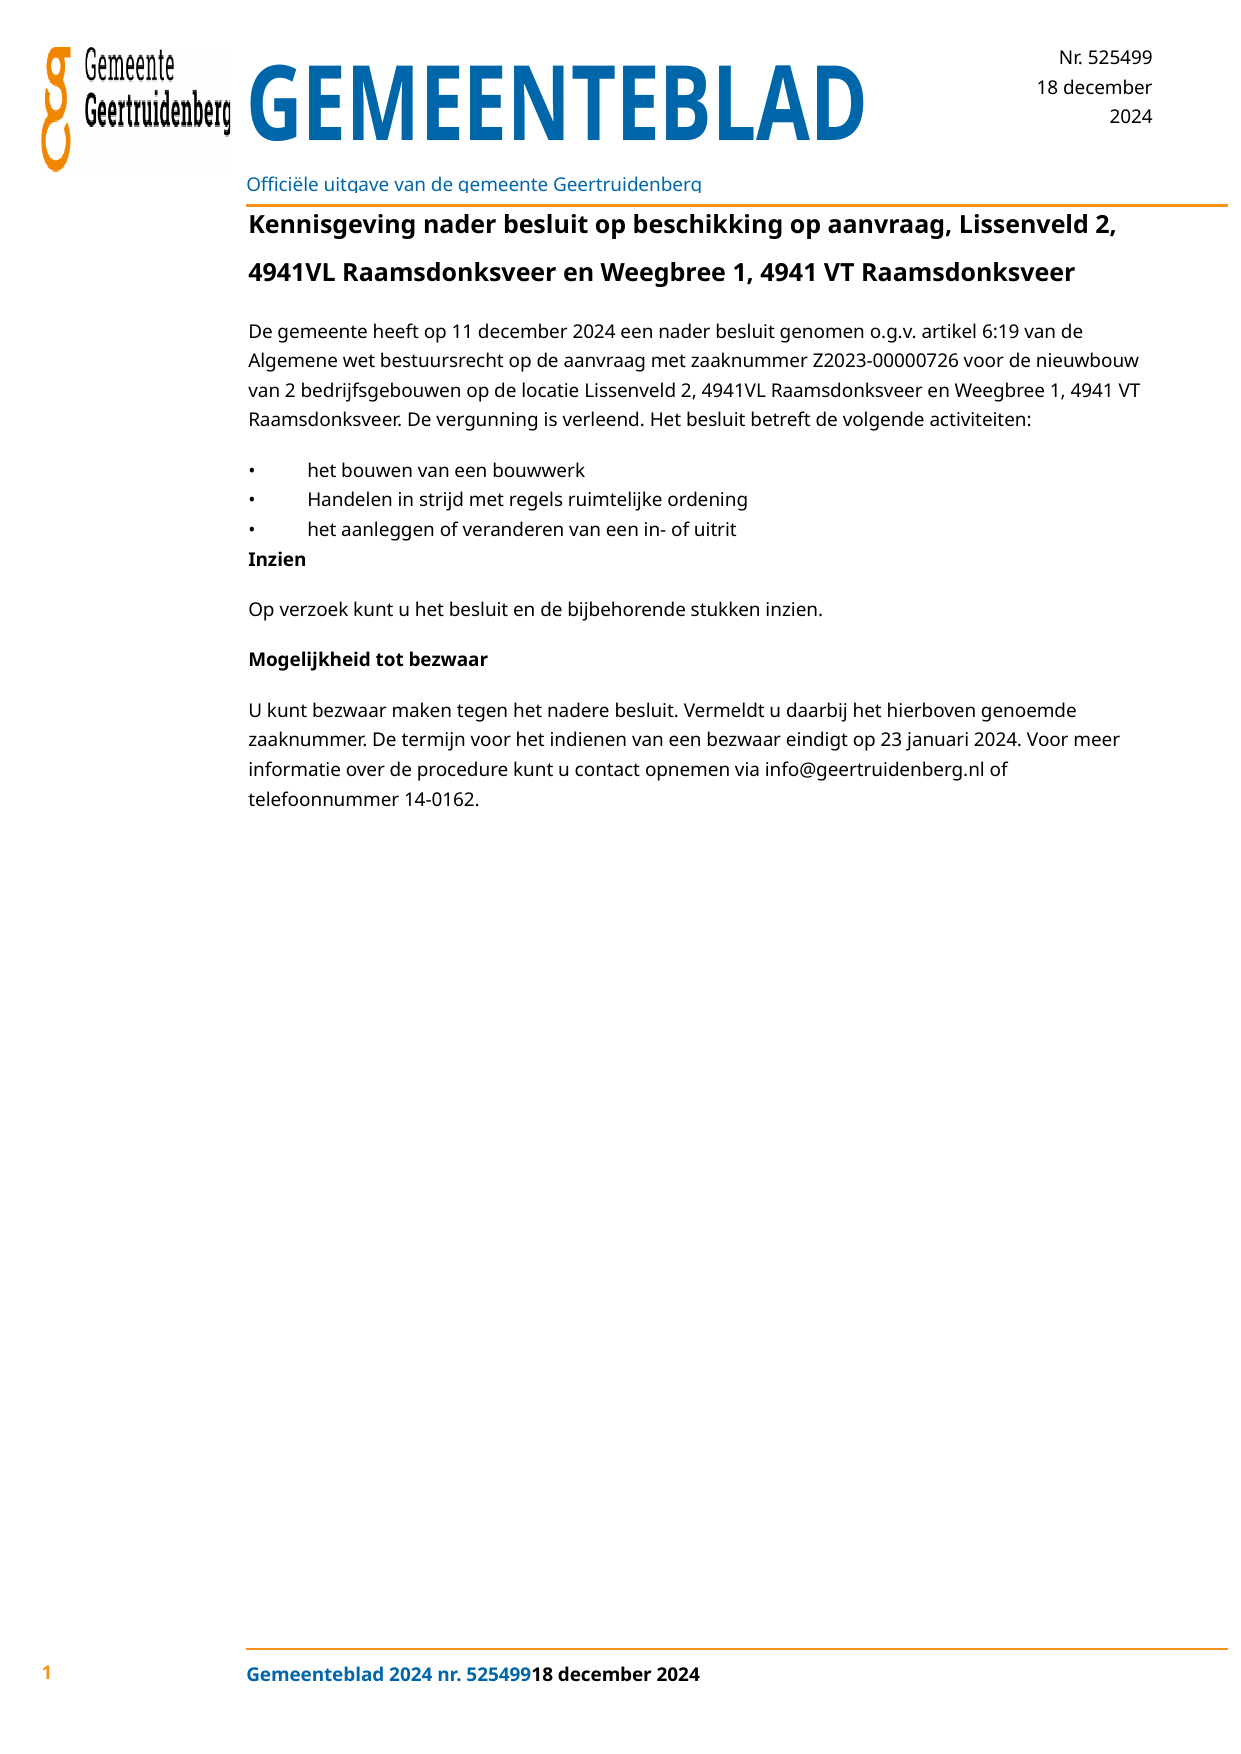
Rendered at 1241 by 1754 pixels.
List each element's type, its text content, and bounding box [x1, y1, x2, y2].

text Kennisgeving nader besluit op beschikking op aanvraag, Lissenveld 2, 4941VL Raamsdonksveer en Weegbree 1, 4941 VT Raamsdonksveer [248, 207, 1152, 288]
text U kunt bezwaar maken tegen het nadere besluit. Vermeldt u daarbij het hierboven genoemde zaaknummer. De termijn voor het indienen van een bezwaar eindigt op 23 januari 2024. Voor meer informatie over de procedure kunt u contact opnemen via info@geertruidenberg.nl of telefoonnummer 14-0162. [248, 697, 1152, 812]
text De gemeente heeft op 11 december 2024 een nader besluit genomen o.g.v. artikel 6:19 van de Algemene wet bestuursrecht op de aanvraag met zaaknummer Z2023-00000726 voor de nieuwbouw van 2 bedrijfsgebouwen op de locatie Lissenveld 2, 4941VL Raamsdonksveer en Weegbree 1, 4941 VT Raamsdonksveer. De vergunning is verleend. Het besluit betreft de volgende activiteiten: [248, 318, 1152, 432]
text Mogelijkheid tot bezwaar [248, 647, 1152, 672]
text Op verzoek kunt u het besluit en de bijbehorende stukken inzien. [248, 596, 1152, 622]
picture [41, 47, 231, 172]
list Handelen in strijd met regels ruimtelijke ordening [248, 487, 1152, 512]
list het bouwen van een bouwwerk [248, 457, 1152, 483]
text Inzien [248, 546, 1152, 572]
list het aanleggen of veranderen van een in- of uitrit [248, 516, 1152, 542]
